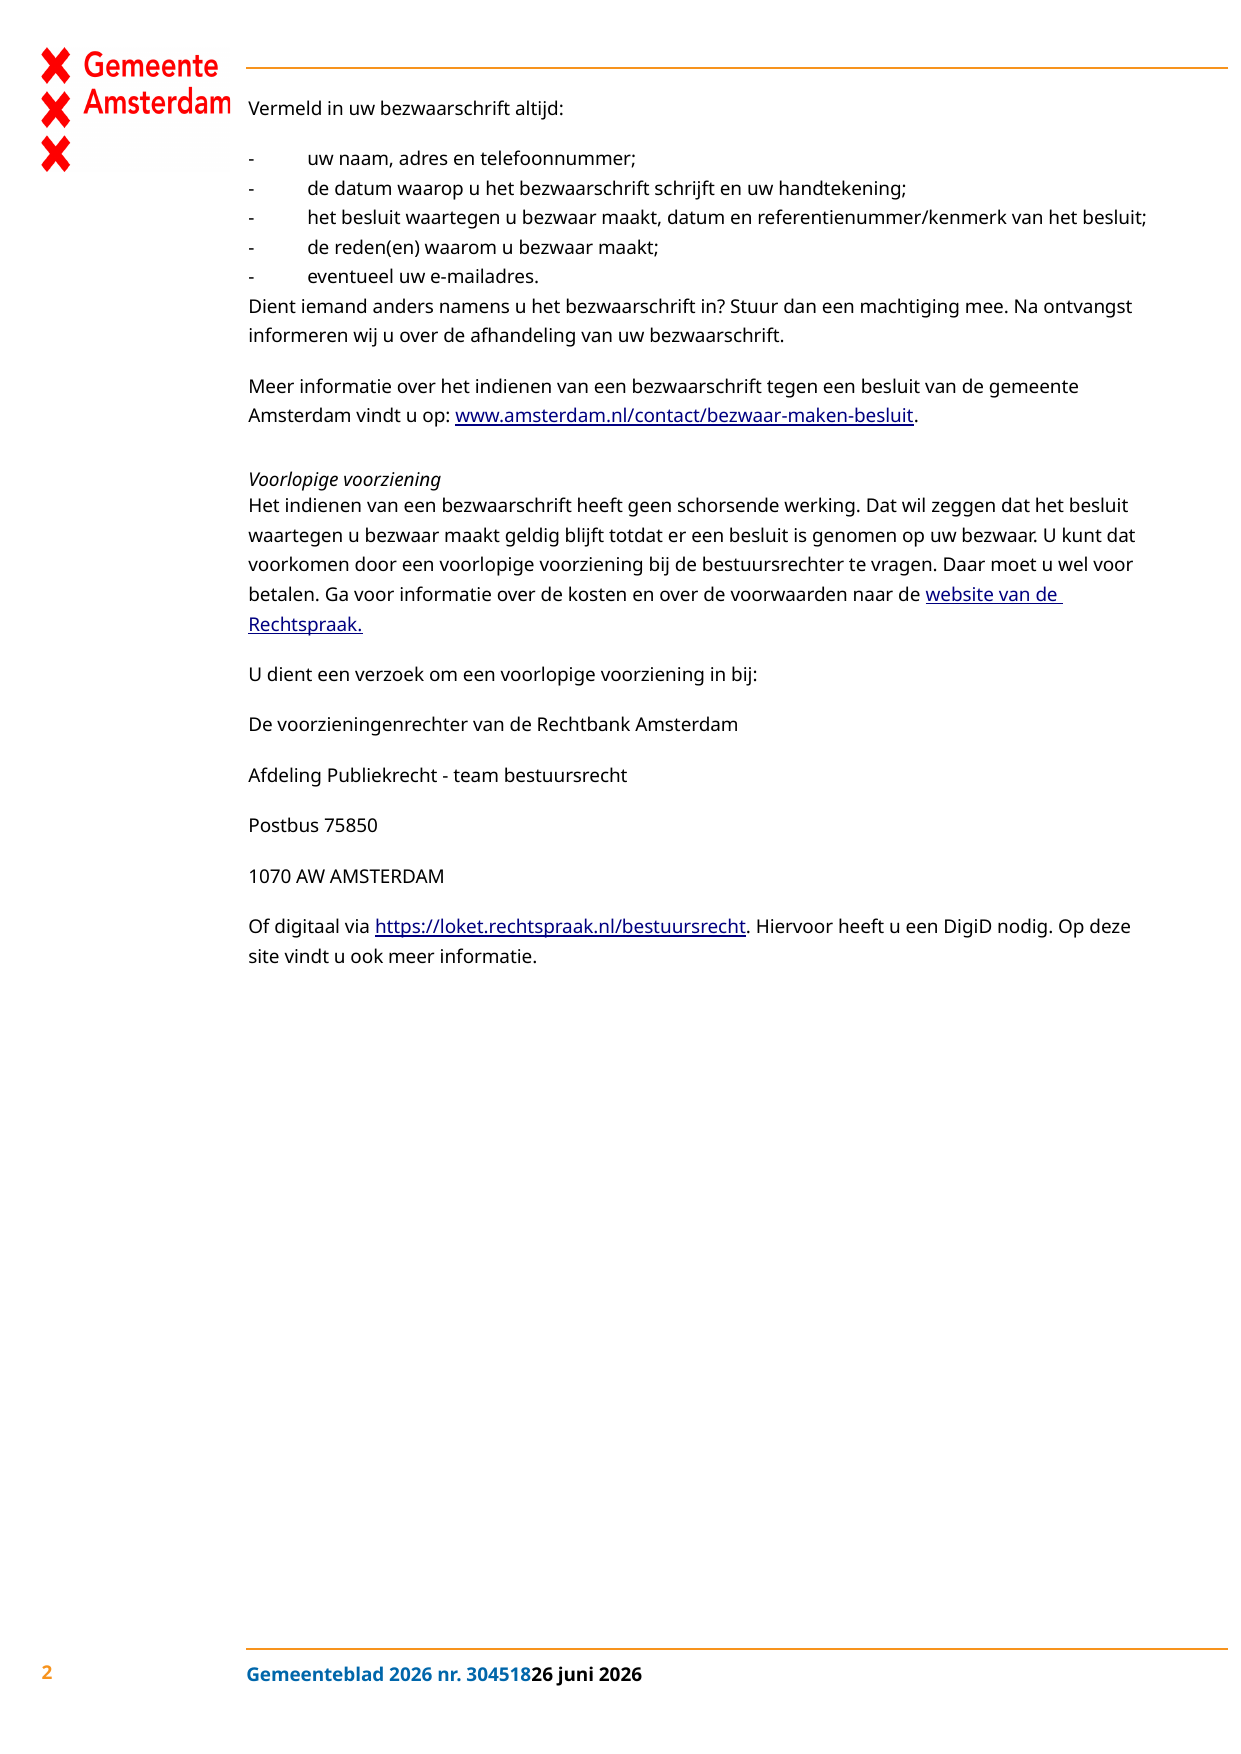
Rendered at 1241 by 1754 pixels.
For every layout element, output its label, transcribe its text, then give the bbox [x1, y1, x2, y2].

text Afdeling Publiekrecht - team bestuursrecht [248, 762, 1152, 788]
picture [41, 47, 231, 172]
text Dient iemand anders namens u het bezwaarschrift in? Stuur dan een machtiging mee. Na ontvangst informeren wij u over de afhandeling van uw bezwaarschrift. [248, 293, 1152, 348]
list uw naam, adres en telefoonnummer; [248, 145, 1152, 171]
list de reden(en) waarom u bezwaar maakt; [248, 234, 1152, 260]
list eventueel uw e-mailadres. [248, 263, 1152, 289]
list de datum waarop u het bezwaarschrift schrijft en uw handtekening; [248, 175, 1152, 201]
text De voorzieningenrechter van de Rechtbank Amsterdam [248, 712, 1152, 737]
text Het indienen van een bezwaarschrift heeft geen schorsende werking. Dat wil zeggen dat het besluit waartegen u bezwaar maakt geldig blijft totdat er een besluit is genomen op uw bezwaar. U kunt dat voorkomen door een voorlopige voorziening bij de bestuursrechter te vragen. Daar moet u wel voor betalen. Ga voor informatie over de kosten en over de voorwaarden naar de website van de Rechtspraak. [248, 492, 1152, 636]
text Postbus 75850 [248, 812, 1152, 838]
list het besluit waartegen u bezwaar maakt, datum en referentienummer/kenmerk van het besluit; [248, 204, 1152, 230]
text 1070 AW AMSTERDAM [248, 863, 1152, 888]
text U dient een verzoek om een voorlopige voorziening in bij: [248, 661, 1152, 687]
text Of digitaal via https://loket.rechtspraak.nl/bestuursrecht. Hiervoor heeft u een DigiD nodig. Op deze site vindt u ook meer informatie. [248, 913, 1152, 968]
text Meer informatie over het indienen van een bezwaarschrift tegen een besluit van de gemeente Amsterdam vindt u op: www.amsterdam.nl/contact/bezwaar-maken-besluit. [248, 373, 1152, 428]
text Voorlopige voorziening [248, 467, 1152, 492]
text Vermeld in uw bezwaarschrift altijd: [248, 95, 1152, 121]
